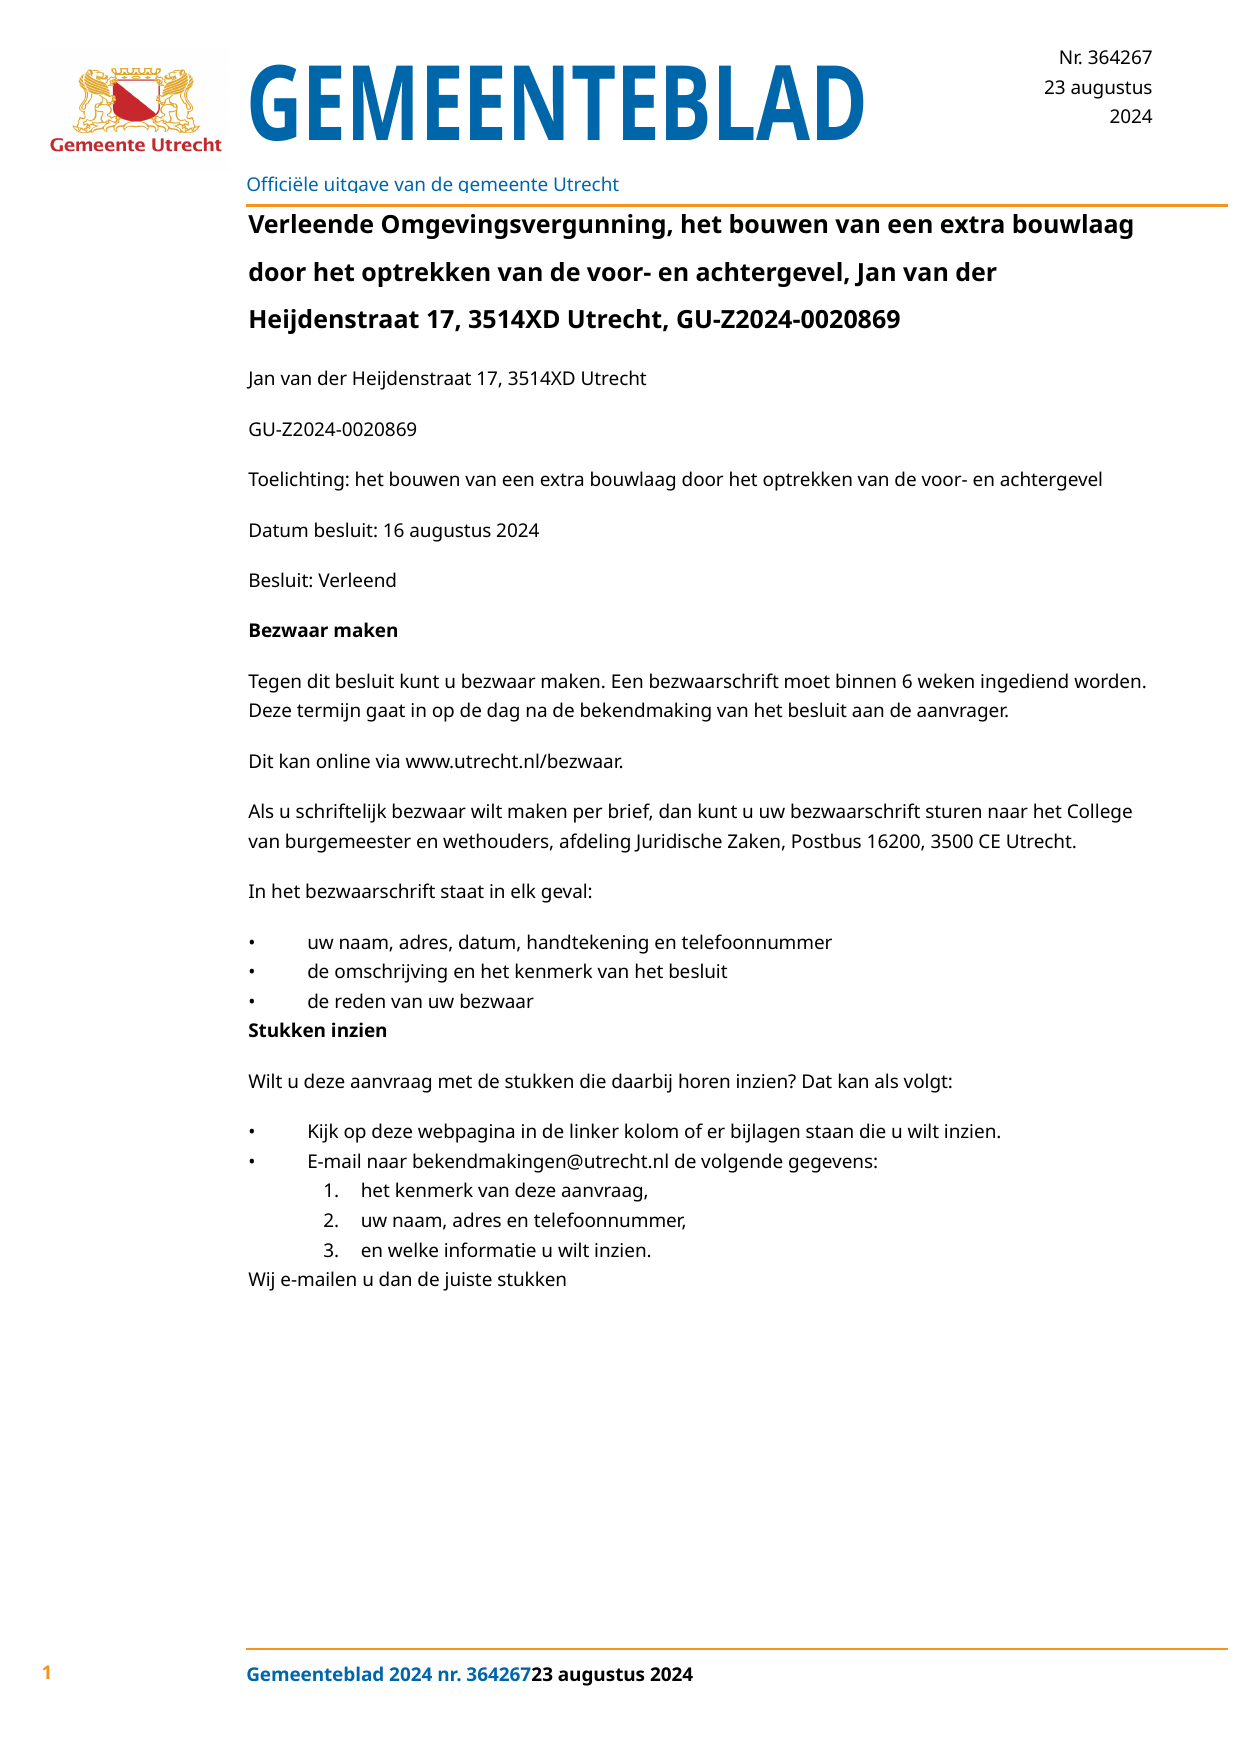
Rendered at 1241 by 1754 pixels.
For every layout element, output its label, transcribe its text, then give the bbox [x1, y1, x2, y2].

text Besluit: Verleend [248, 567, 1152, 593]
text GU-Z2024-0020869 [248, 416, 1152, 442]
text Stukken inzien [248, 1018, 1152, 1043]
text In het bezwaarschrift staat in elk geval: [248, 878, 1152, 904]
list uw naam, adres, datum, handtekening en telefoonnummer [248, 929, 1152, 954]
text Toelichting: het bouwen van een extra bouwlaag door het optrekken van de voor- en achtergevel [248, 466, 1152, 492]
picture [41, 47, 231, 172]
text Verleende Omgevingsvergunning, het bouwen van een extra bouwlaag door het optrekken van de voor- en achtergevel, Jan van der Heijdenstraat 17, 3514XD Utrecht, GU-Z2024-0020869 [248, 207, 1152, 336]
text Bezwaar maken [248, 618, 1152, 643]
list en welke informatie u wilt inzien. [323, 1237, 1152, 1262]
text Wilt u deze aanvraag met de stukken die daarbij horen inzien? Dat kan als volgt: [248, 1068, 1152, 1094]
text Als u schriftelijk bezwaar wilt maken per brief, dan kunt u uw bezwaarschrift sturen naar het College van burgemeester en wethouders, afdeling Juridische Zaken, Postbus 16200, 3500 CE Utrecht. [248, 798, 1152, 854]
text Jan van der Heijdenstraat 17, 3514XD Utrecht [248, 366, 1152, 391]
text Datum besluit: 16 augustus 2024 [248, 517, 1152, 542]
list de reden van uw bezwaar [248, 988, 1152, 1014]
text Tegen dit besluit kunt u bezwaar maken. Een bezwaarschrift moet binnen 6 weken ingediend worden. Deze termijn gaat in op de dag na de bekendmaking van het besluit aan de aanvrager. [248, 668, 1152, 723]
list Kijk op deze webpagina in de linker kolom of er bijlagen staan die u wilt inzien. [248, 1118, 1152, 1144]
list de omschrijving en het kenmerk van het besluit [248, 958, 1152, 984]
list uw naam, adres en telefoonnummer, [323, 1207, 1152, 1233]
text Dit kan online via www.utrecht.nl/bezwaar. [248, 748, 1152, 774]
list E-mail naar bekendmakingen@utrecht.nl de volgende gegevens: [248, 1148, 1152, 1174]
text Wij e-mailen u dan de juiste stukken [248, 1266, 1152, 1292]
list het kenmerk van deze aanvraag, [323, 1178, 1152, 1203]
